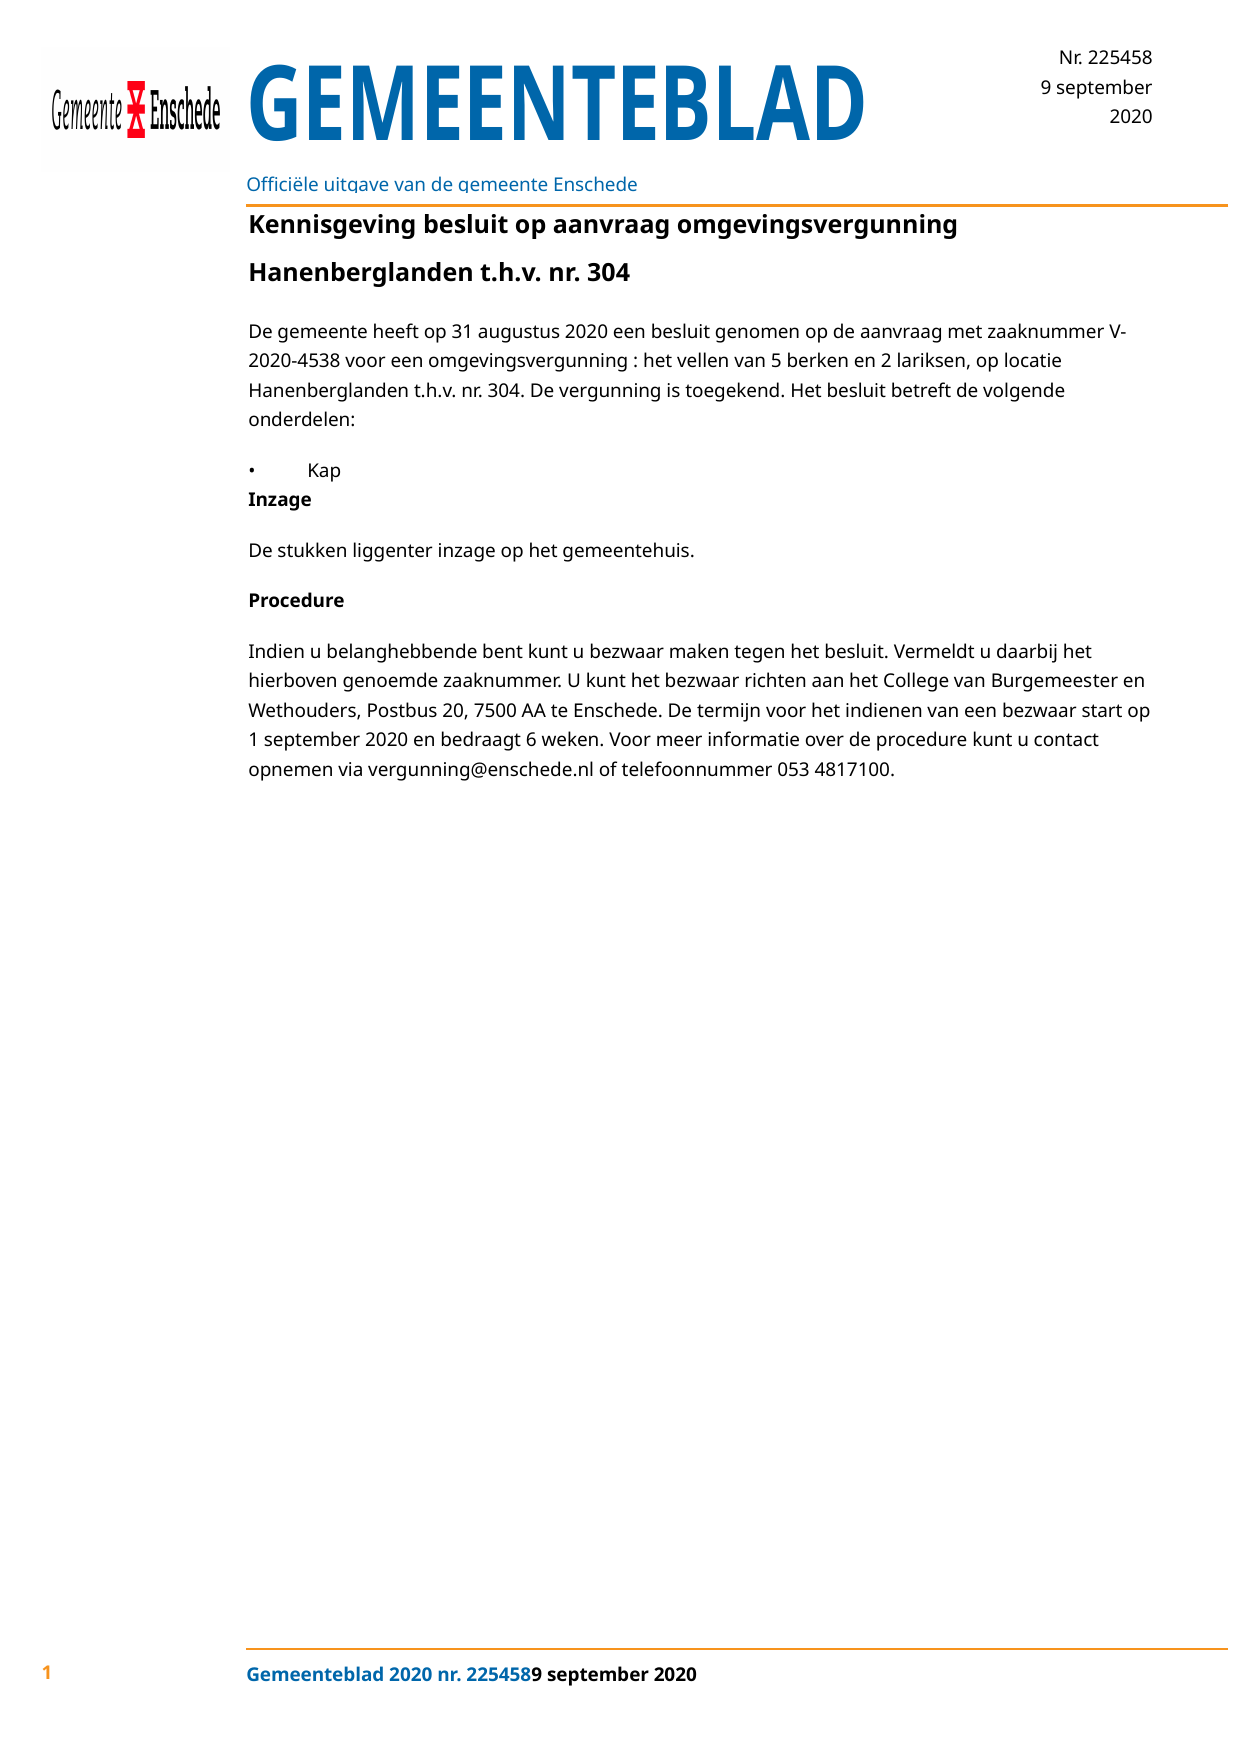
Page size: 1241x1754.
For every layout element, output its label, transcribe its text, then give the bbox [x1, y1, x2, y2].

list Kap [248, 457, 1152, 483]
text Inzage [248, 487, 1152, 512]
text Kennisgeving besluit op aanvraag omgevingsvergunning Hanenberglanden t.h.v. nr. 304 [248, 207, 1152, 288]
text De gemeente heeft op 31 augustus 2020 een besluit genomen op de aanvraag met zaaknummer V-2020-4538 voor een omgevingsvergunning : het vellen van 5 berken en 2 lariksen, op locatie Hanenberglanden t.h.v. nr. 304. De vergunning is toegekend. Het besluit betreft de volgende onderdelen: [248, 318, 1152, 432]
text Procedure [248, 587, 1152, 613]
picture [41, 47, 231, 172]
text De stukken liggenter inzage op het gemeentehuis. [248, 537, 1152, 563]
text Indien u belanghebbende bent kunt u bezwaar maken tegen het besluit. Vermeldt u daarbij het hierboven genoemde zaaknummer. U kunt het bezwaar richten aan het College van Burgemees­ter en Wethouders, Postbus 20, 7500 AA te Enschede. De termijn voor het indienen van een bezwaar start op 1 september 2020 en bedraagt 6 weken. Voor meer informatie over de procedure kunt u contact opnemen via vergunning@enschede.nl of telefoonnummer 053 4817100. [248, 638, 1152, 782]
